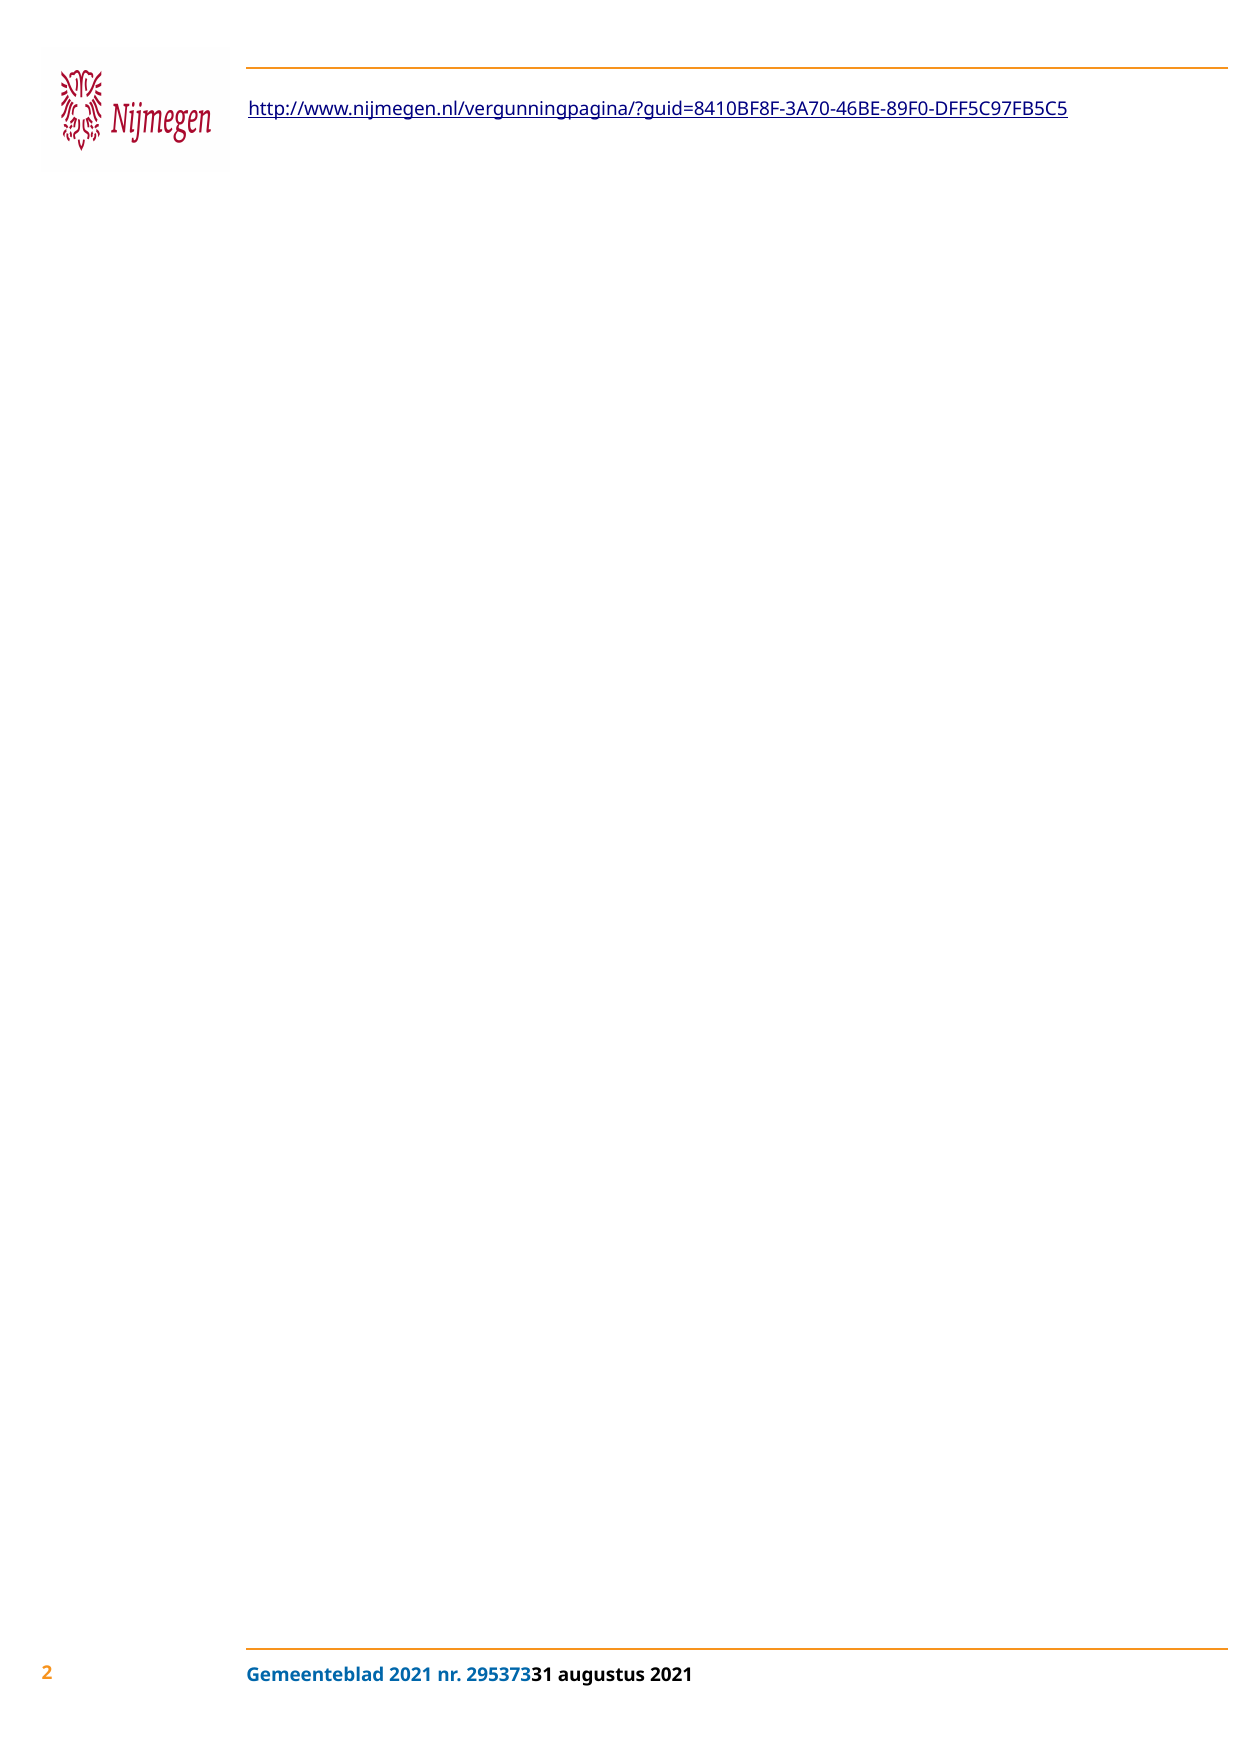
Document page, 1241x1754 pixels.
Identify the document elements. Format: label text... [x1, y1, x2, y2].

text http://www.nijmegen.nl/vergunningpagina/?guid=8410BF8F-3A70-46BE-89F0-DFF5C97FB5C5 [248, 95, 1152, 121]
picture [41, 47, 231, 172]
